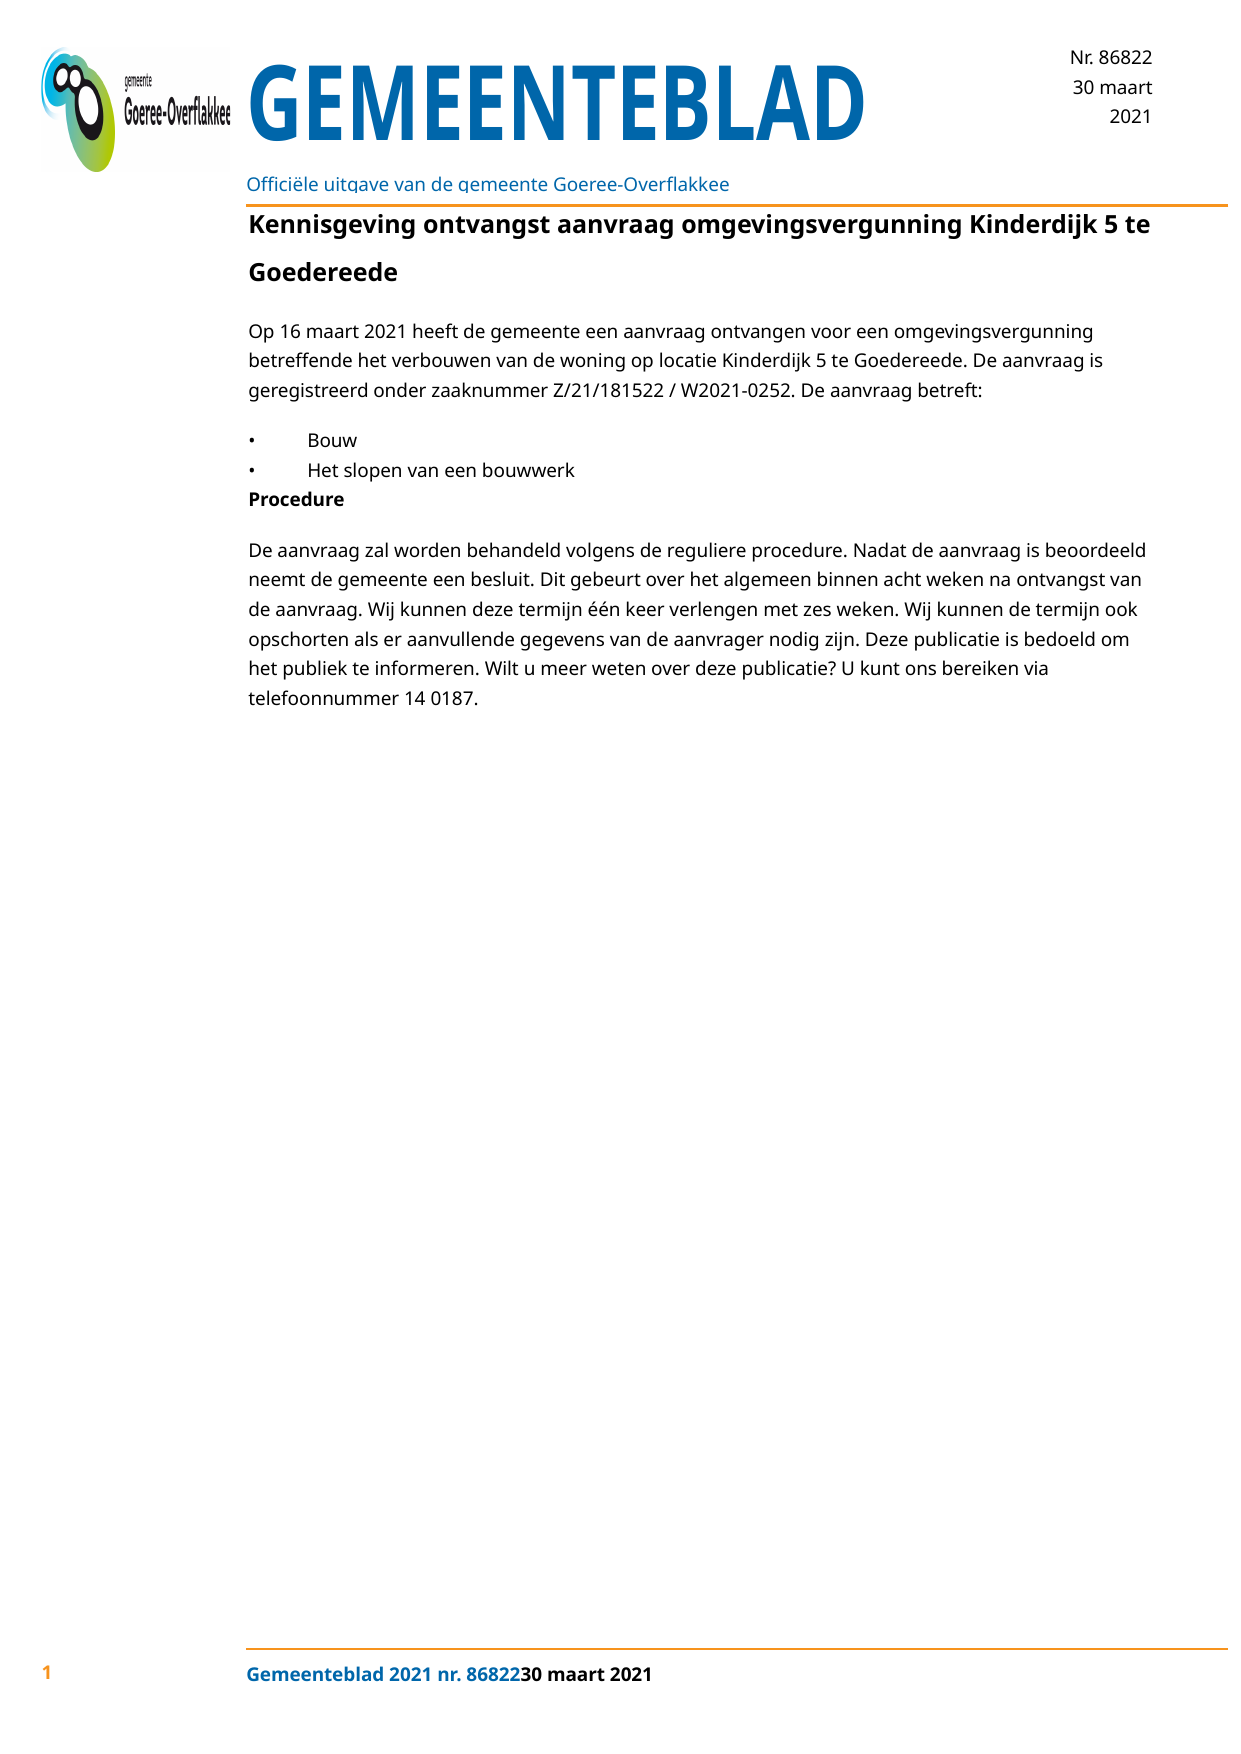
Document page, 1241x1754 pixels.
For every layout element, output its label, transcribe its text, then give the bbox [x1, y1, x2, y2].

text Kennisgeving ontvangst aanvraag omgevingsvergunning Kinderdijk 5 te Goedereede [248, 207, 1152, 288]
text Procedure [248, 487, 1152, 512]
text De aanvraag zal worden behandeld volgens de reguliere procedure. Nadat de aanvraag is beoordeeld neemt de gemeente een besluit. Dit gebeurt over het algemeen binnen acht weken na ontvangst van de aanvraag. Wij kunnen deze termijn één keer verlengen met zes weken. Wij kunnen de termijn ook opschorten als er aanvullende gegevens van de aanvrager nodig zijn. Deze publicatie is bedoeld om het publiek te informeren. Wilt u meer weten over deze publicatie? U kunt ons bereiken via telefoonnummer 14 0187. [248, 537, 1152, 711]
picture [41, 47, 231, 172]
list Het slopen van een bouwwerk [248, 457, 1152, 483]
list Bouw [248, 427, 1152, 453]
text Op 16 maart 2021 heeft de gemeente een aanvraag ontvangen voor een omgevingsvergunning betreffende het verbouwen van de woning op locatie Kinderdijk 5 te Goedereede. De aanvraag is geregistreerd onder zaaknummer Z/21/181522 / W2021-0252. De aanvraag betreft: [248, 318, 1152, 403]
